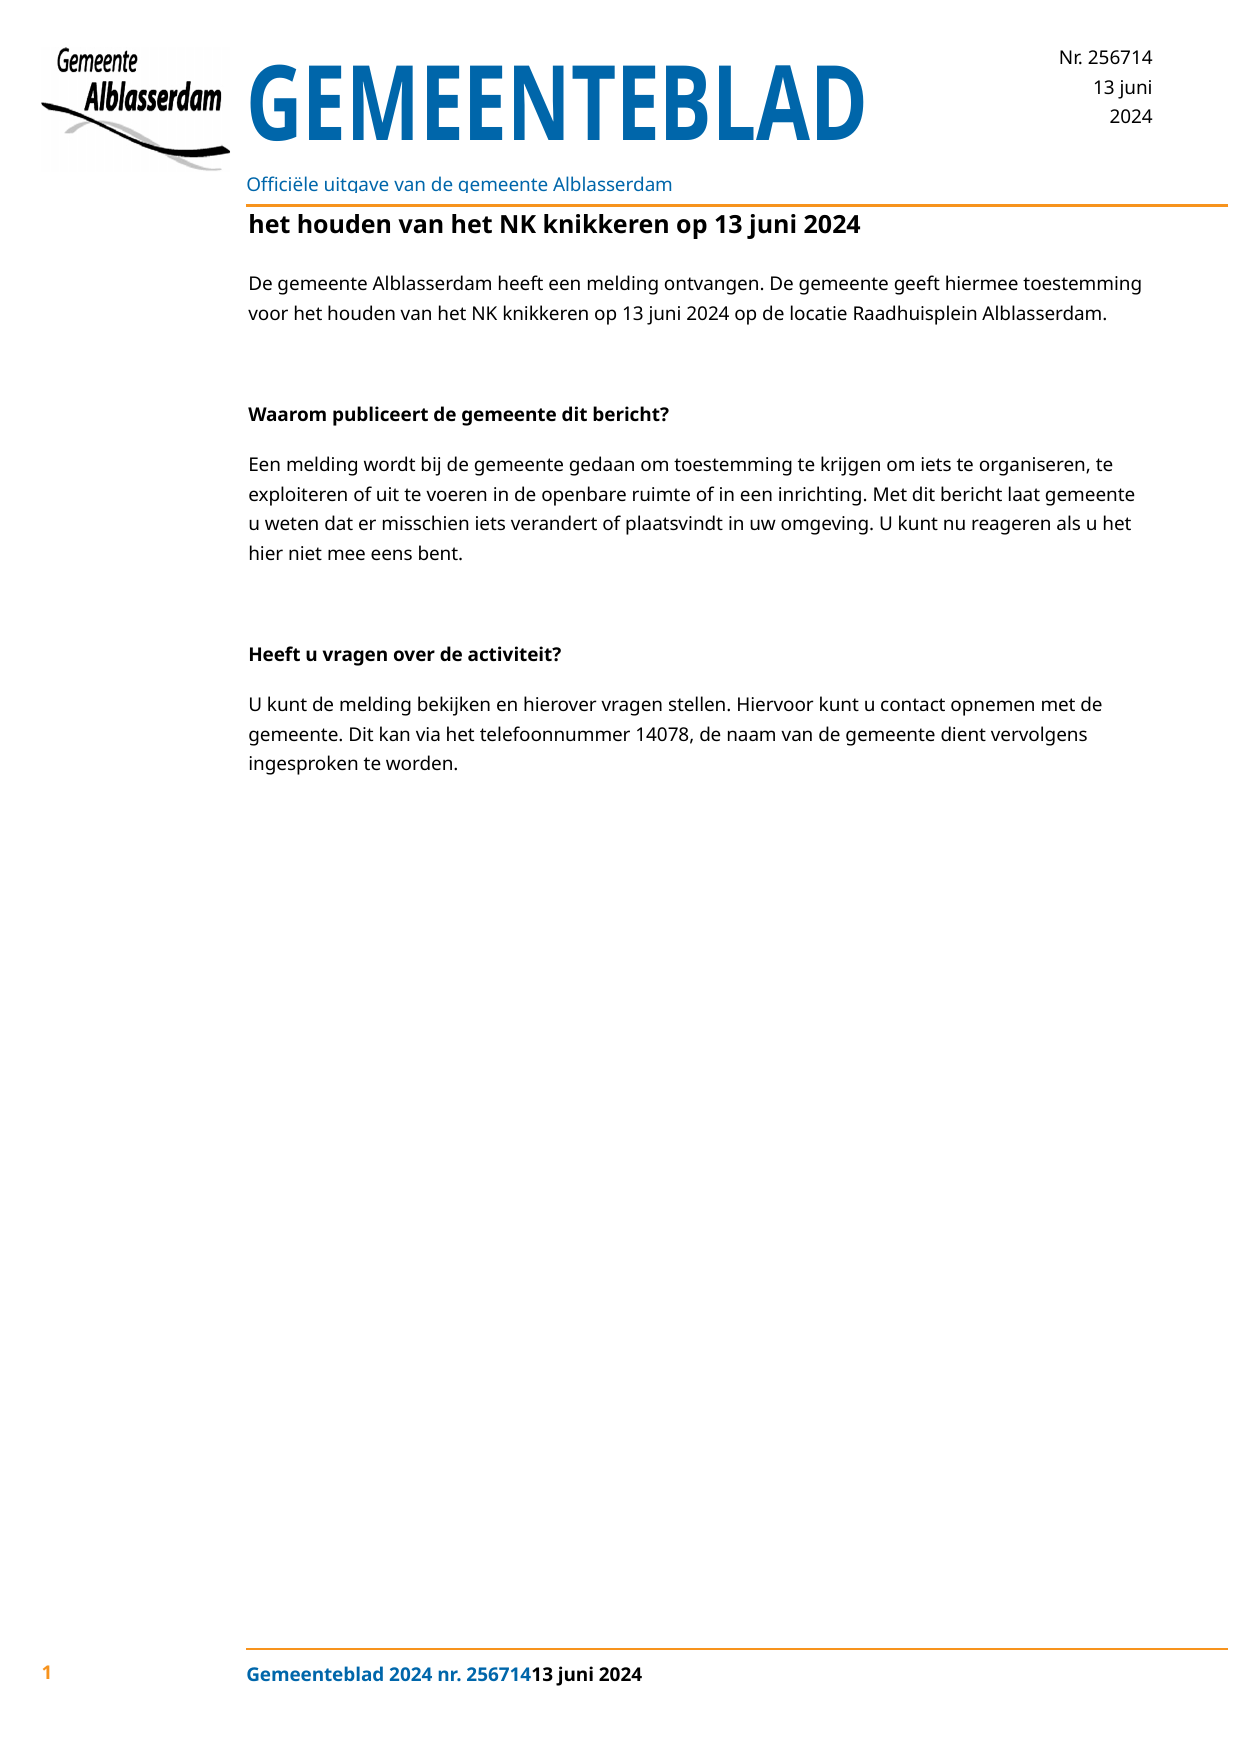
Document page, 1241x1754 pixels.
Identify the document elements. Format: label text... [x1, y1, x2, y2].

text Heeft u vragen over de activiteit? [248, 641, 1152, 666]
text U kunt de melding bekijken en hierover vragen stellen. Hiervoor kunt u contact opnemen met de gemeente. Dit kan via het telefoonnummer 14078, de naam van de gemeente dient vervolgens ingesproken te worden. [248, 691, 1152, 776]
picture [41, 47, 231, 172]
text Een melding wordt bij de gemeente gedaan om toestemming te krijgen om iets te organiseren, te exploiteren of uit te voeren in de openbare ruimte of in een inrichting. Met dit bericht laat gemeente u weten dat er misschien iets verandert of plaatsvindt in uw omgeving. U kunt nu reageren als u het hier niet mee eens bent. [248, 451, 1152, 566]
text het houden van het NK knikkeren op 13 juni 2024 [248, 207, 1152, 241]
text Waarom publiceert de gemeente dit bericht? [248, 401, 1152, 426]
text De gemeente Alblasserdam heeft een melding ontvangen. De gemeente geeft hiermee toestemming voor het houden van het NK knikkeren op 13 juni 2024 op de locatie Raadhuisplein Alblasserdam. [248, 270, 1152, 326]
